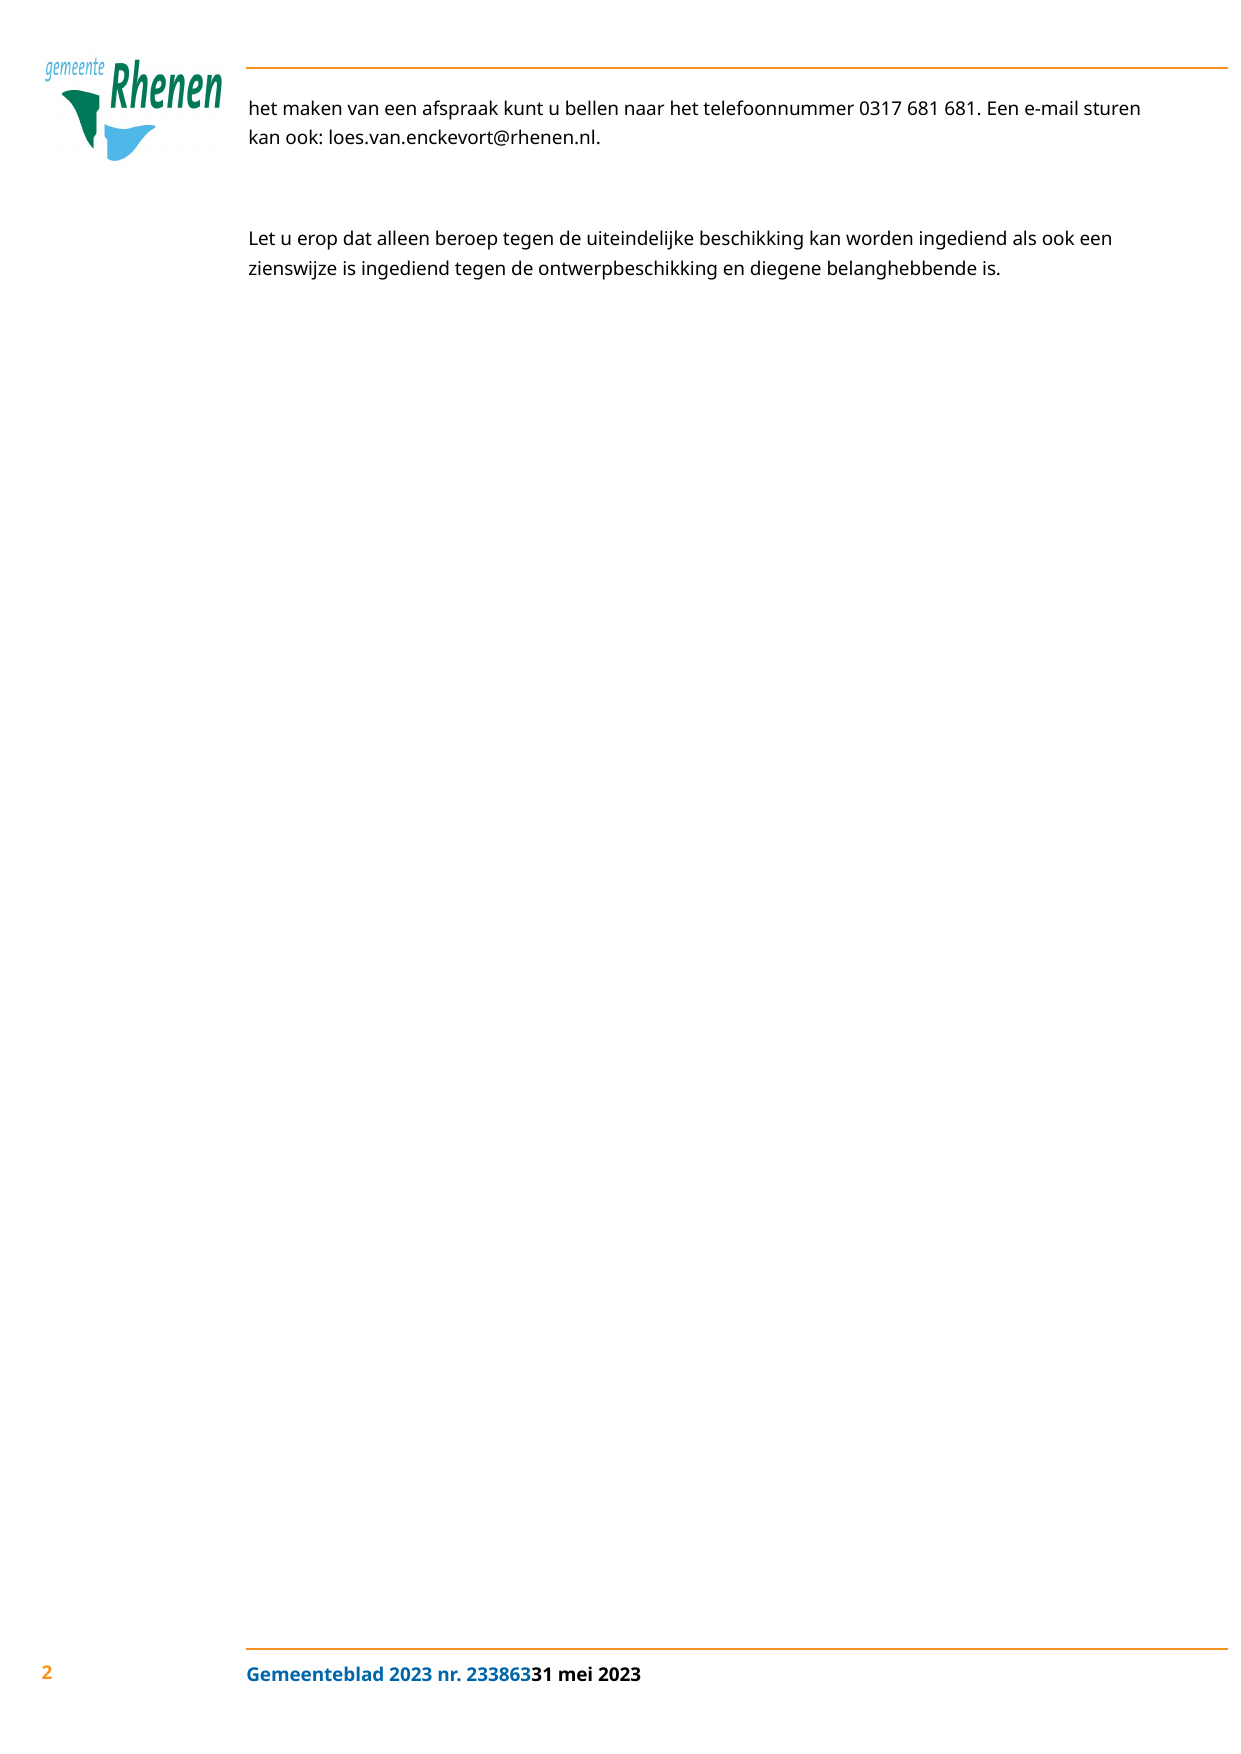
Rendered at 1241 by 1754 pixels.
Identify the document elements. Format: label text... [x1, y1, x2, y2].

picture [41, 47, 231, 172]
text het maken van een afspraak kunt u bellen naar het telefoonnummer 0317 681 681. Een e-mail sturen kan ook: loes.van.enckevort@rhenen.nl. [248, 95, 1152, 150]
text Let u erop dat alleen beroep tegen de uiteindelijke beschikking kan worden ingediend als ook een zienswijze is ingediend tegen de ontwerpbeschikking en diegene belanghebbende is. [248, 225, 1152, 281]
